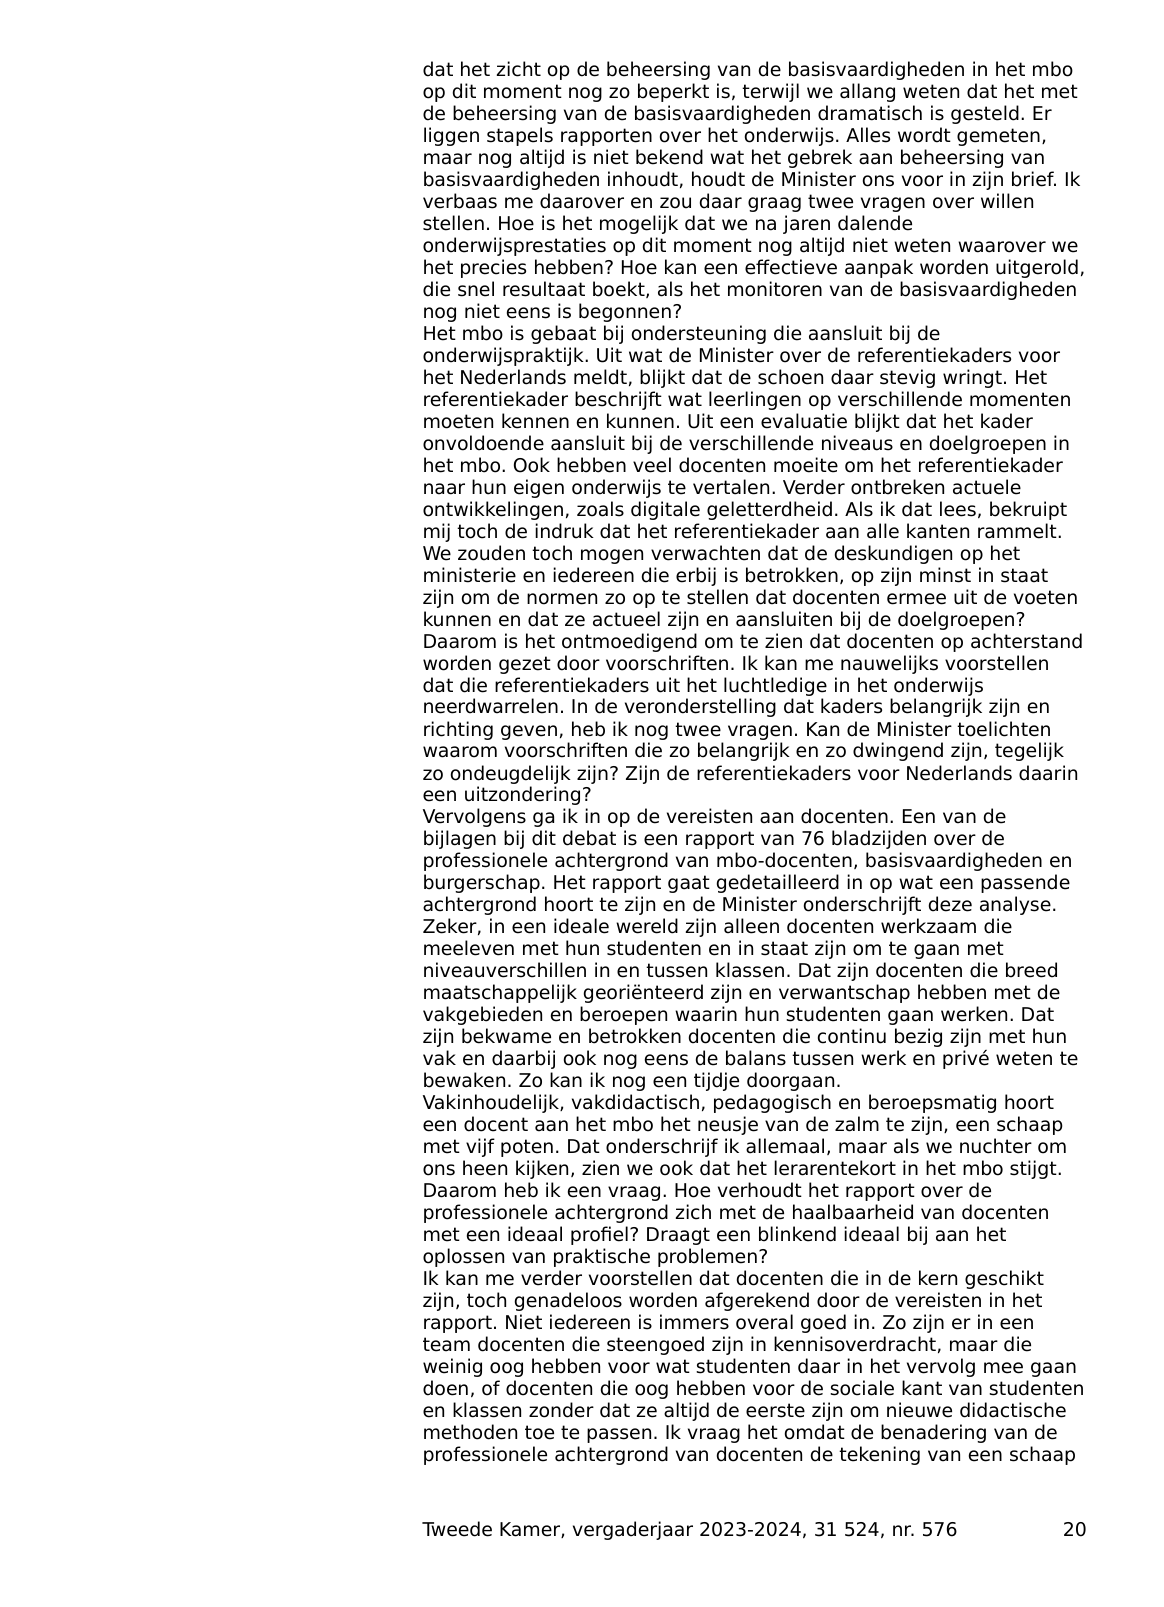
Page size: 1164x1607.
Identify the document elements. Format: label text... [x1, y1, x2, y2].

text Vervolgens ga ik in op de vereisten aan docenten. Een van de bijlagen bij dit debat is een rapport van 76 bladzijden over de professionele achtergrond van mbo-docenten, basisvaardigheden en burgerschap. Het rapport gaat gedetailleerd in op wat een passende achtergrond hoort te zijn en de Minister onderschrijft deze analyse. Zeker, in een ideale wereld zijn alleen docenten werkzaam die meeleven met hun studenten en in staat zijn om te gaan met niveauverschillen in en tussen klassen. Dat zijn docenten die breed maatschappelijk georiënteerd zijn en verwantschap hebben met de vakgebieden en beroepen waarin hun studenten gaan werken. Dat zijn bekwame en betrokken docenten die continu bezig zijn met hun vak en daarbij ook nog eens de balans tussen werk en privé weten te bewaken. Zo kan ik nog een tijdje doorgaan. [422, 806, 1087, 1092]
text Het mbo is gebaat bij ondersteuning die aansluit bij de onderwijspraktijk. Uit wat de Minister over de referentiekaders voor het Nederlands meldt, blijkt dat de schoen daar stevig wringt. Het referentiekader beschrijft wat leerlingen op verschillende momenten moeten kennen en kunnen. Uit een evaluatie blijkt dat het kader onvoldoende aansluit bij de verschillende niveaus en doelgroepen in het mbo. Ook hebben veel docenten moeite om het referentiekader naar hun eigen onderwijs te vertalen. Verder ontbreken actuele ontwikkelingen, zoals digitale geletterdheid. Als ik dat lees, bekruipt mij toch de indruk dat het referentiekader aan alle kanten rammelt. We zouden toch mogen verwachten dat de deskundigen op het ministerie en iedereen die erbij is betrokken, op zijn minst in staat zijn om de normen zo op te stellen dat docenten ermee uit de voeten kunnen en dat ze actueel zijn en aansluiten bij de doelgroepen? Daarom is het ontmoedigend om te zien dat docenten op achterstand worden gezet door voorschriften. Ik kan me nauwelijks voorstellen dat die referentiekaders uit het luchtledige in het onderwijs neerdwarrelen. In de veronderstelling dat kaders belangrijk zijn en richting geven, heb ik nog twee vragen. Kan de Minister toelichten waarom voorschriften die zo belangrijk en zo dwingend zijn, tegelijk zo ondeugdelijk zijn? Zijn de referentiekaders voor Nederlands daarin een uitzondering? [422, 323, 1087, 806]
text Ik kan me verder voorstellen dat docenten die in de kern geschikt zijn, toch genadeloos worden afgerekend door de vereisten in het rapport. Niet iedereen is immers overal goed in. Zo zijn er in een team docenten die steengoed zijn in kennisoverdracht, maar die weinig oog hebben voor wat studenten daar in het vervolg mee gaan doen, of docenten die oog hebben voor de sociale kant van studenten en klassen zonder dat ze altijd de eerste zijn om nieuwe didactische methoden toe te passen. Ik vraag het omdat de benadering van de professionele achtergrond van docenten de tekening van een schaap [422, 1268, 1087, 1466]
text Vakinhoudelijk, vakdidactisch, pedagogisch en beroepsmatig hoort een docent aan het mbo het neusje van de zalm te zijn, een schaap met vijf poten. Dat onderschrijf ik allemaal, maar als we nuchter om ons heen kijken, zien we ook dat het lerarentekort in het mbo stijgt. Daarom heb ik een vraag. Hoe verhoudt het rapport over de professionele achtergrond zich met de haalbaarheid van docenten met een ideaal profiel? Draagt een blinkend ideaal bij aan het oplossen van praktische problemen? [422, 1092, 1087, 1268]
text dat het zicht op de beheersing van de basisvaardigheden in het mbo op dit moment nog zo beperkt is, terwijl we allang weten dat het met de beheersing van de basisvaardigheden dramatisch is gesteld. Er liggen stapels rapporten over het onderwijs. Alles wordt gemeten, maar nog altijd is niet bekend wat het gebrek aan beheersing van basisvaardigheden inhoudt, houdt de Minister ons voor in zijn brief. Ik verbaas me daarover en zou daar graag twee vragen over willen stellen. Hoe is het mogelijk dat we na jaren dalende onderwijsprestaties op dit moment nog altijd niet weten waarover we het precies hebben? Hoe kan een effectieve aanpak worden uitgerold, die snel resultaat boekt, als het monitoren van de basisvaardigheden nog niet eens is begonnen? [422, 59, 1087, 323]
